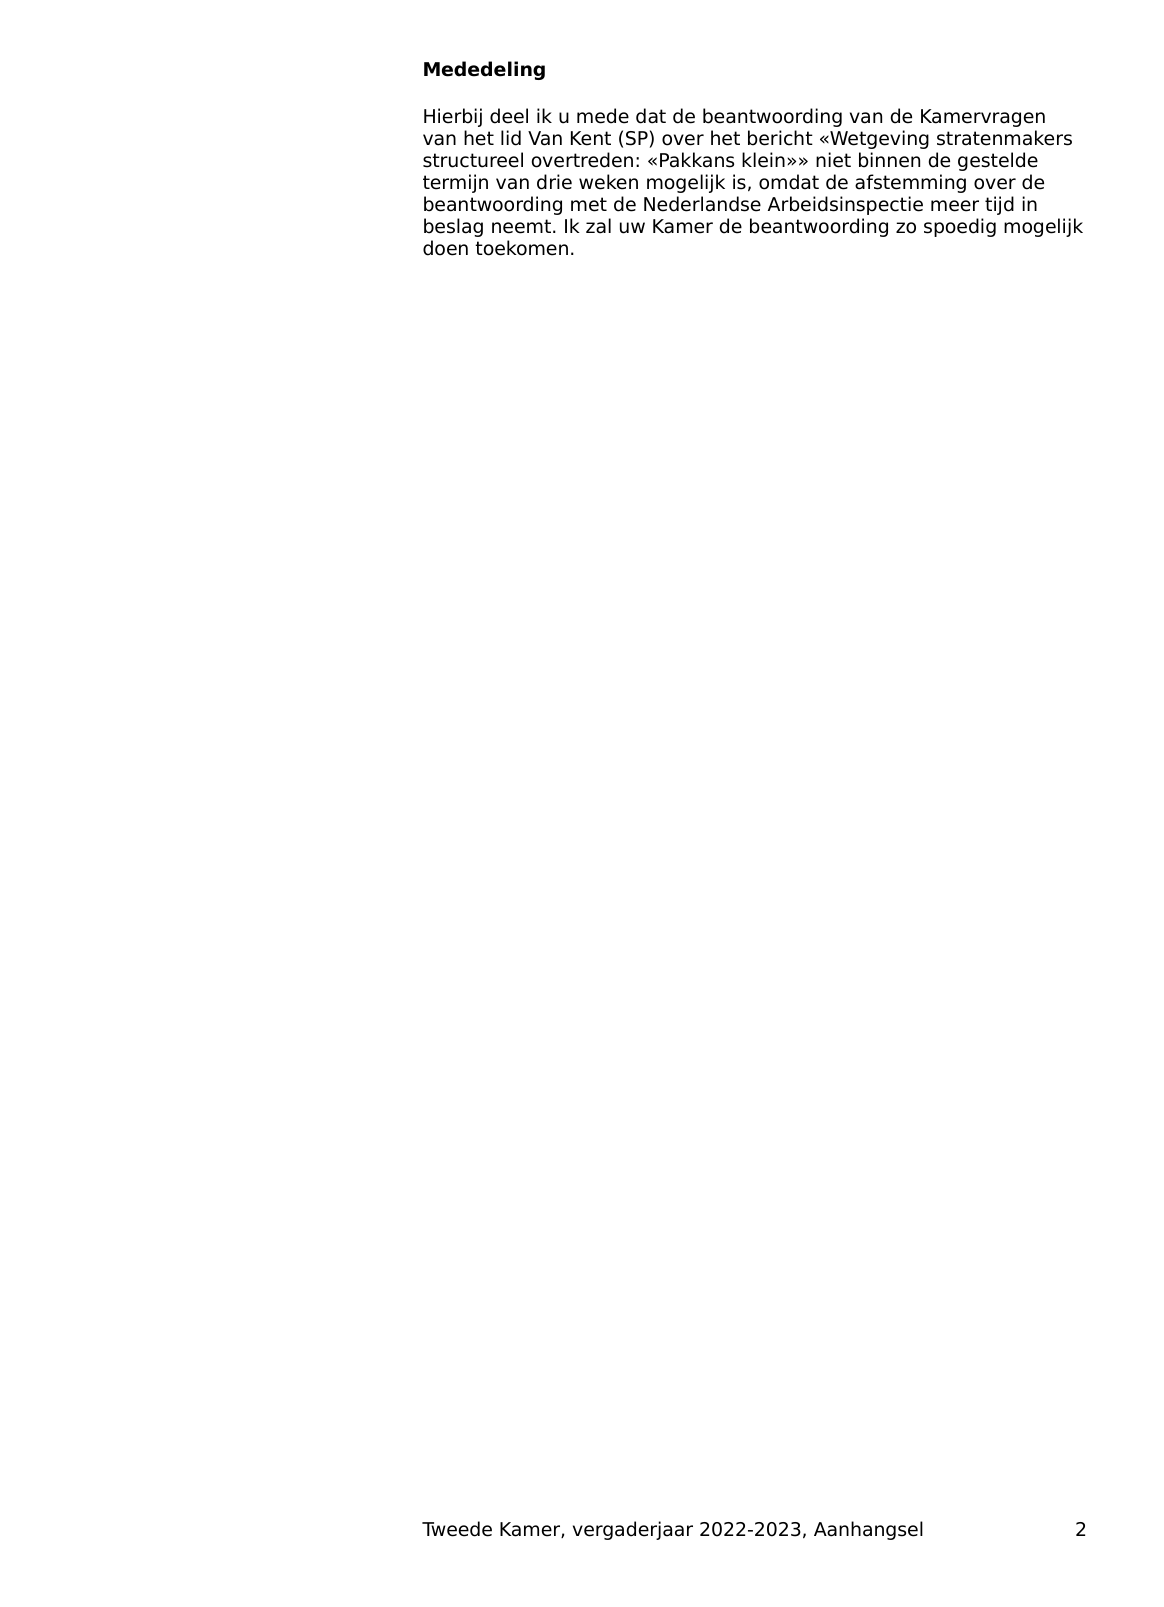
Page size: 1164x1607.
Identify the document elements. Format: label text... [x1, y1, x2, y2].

subtitle Mededeling [422, 59, 1087, 81]
text Hierbij deel ik u mede dat de beantwoording van de Kamervragen van het lid Van Kent (SP) over het bericht «Wetgeving stratenmakers structureel overtreden: «Pakkans klein»» niet binnen de gestelde termijn van drie weken mogelijk is, omdat de afstemming over de beantwoording met de Nederlandse Arbeidsinspectie meer tijd in beslag neemt. Ik zal uw Kamer de beantwoording zo spoedig mogelijk doen toekomen. [422, 106, 1087, 260]
